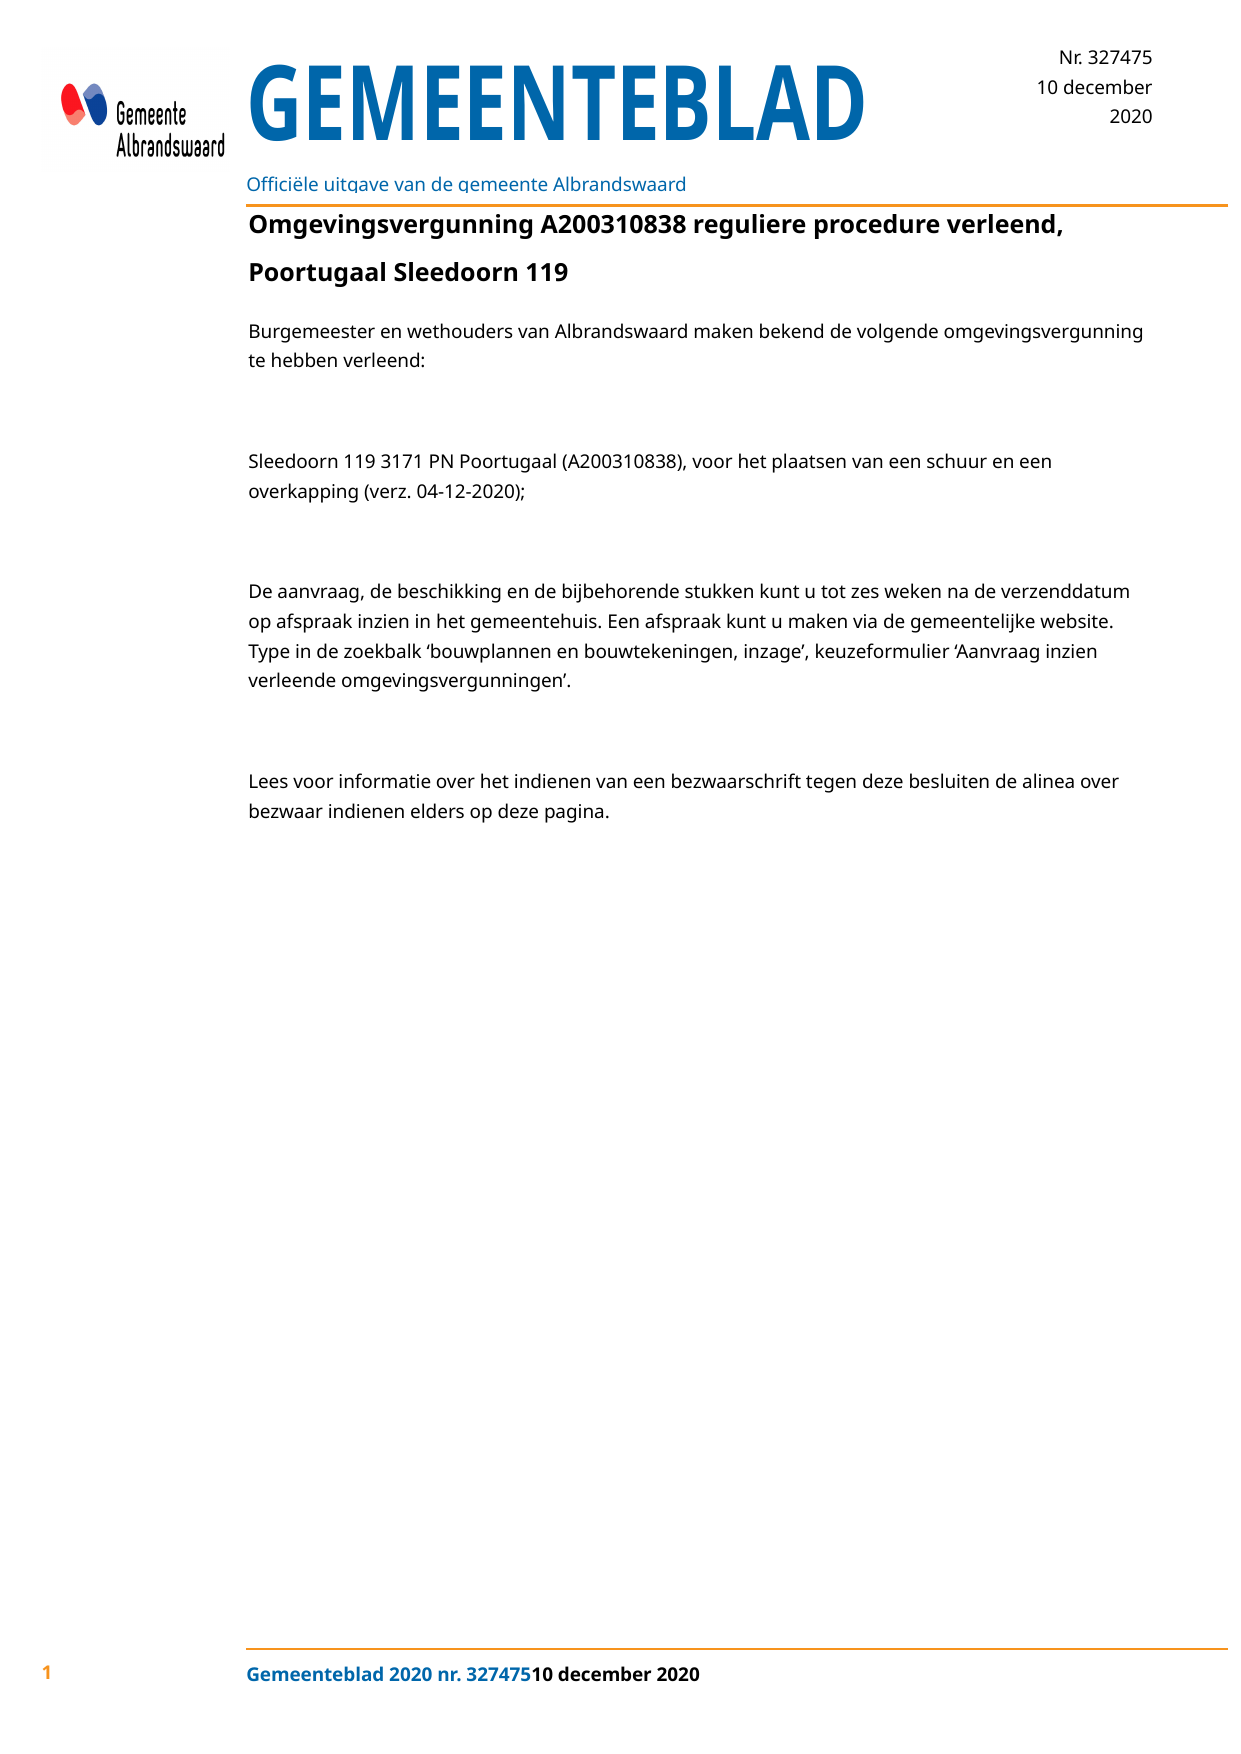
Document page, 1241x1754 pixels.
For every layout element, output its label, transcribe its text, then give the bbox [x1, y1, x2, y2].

picture [41, 47, 231, 172]
text Sleedoorn 119 3171 PN Poortugaal (A200310838), voor het plaatsen van een schuur en een overkapping (verz. 04-12-2020); [248, 448, 1152, 504]
text Omgevingsvergunning A200310838 reguliere procedure verleend, Poortugaal Sleedoorn 119 [248, 207, 1152, 288]
text Lees voor informatie over het indienen van een bezwaarschrift tegen deze besluiten de alinea over bezwaar indienen elders op deze pagina. [248, 768, 1152, 824]
text De aanvraag, de beschikking en de bijbehorende stukken kunt u tot zes weken na de verzenddatum op afspraak inzien in het gemeentehuis. Een afspraak kunt u maken via de gemeentelijke website. Type in de zoekbalk ‘bouwplannen en bouwtekeningen, inzage’, keuzeformulier ‘Aanvraag inzien verleende omgevingsvergunningen’. [248, 579, 1152, 693]
text Burgemeester en wethouders van Albrandswaard maken bekend de volgende omgevingsvergunning te hebben verleend: [248, 318, 1152, 373]
